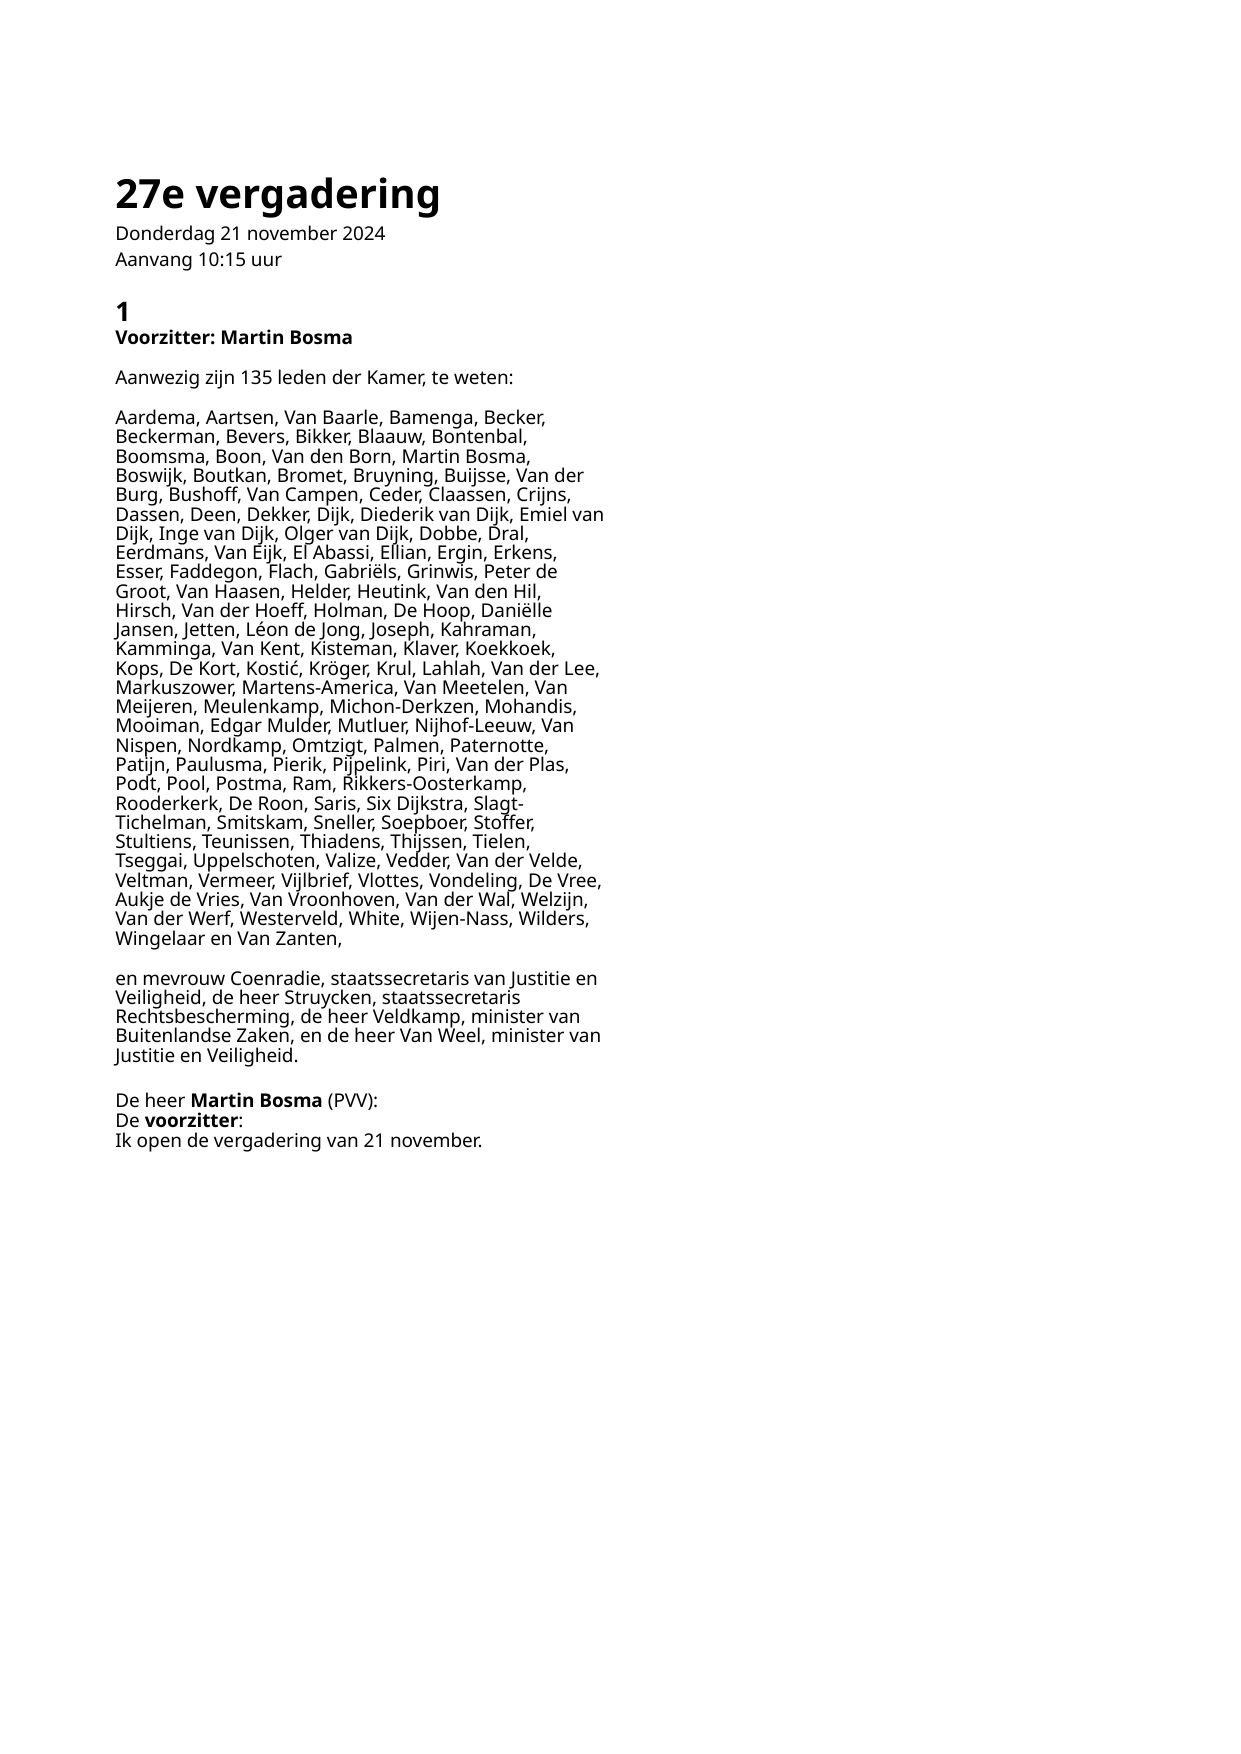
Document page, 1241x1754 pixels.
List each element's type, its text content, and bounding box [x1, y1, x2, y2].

text Voorzitter: Martin Bosma [115, 329, 605, 348]
text Donderdag 21 november 2024 [115, 220, 605, 246]
text De voorzitter: [115, 1112, 605, 1132]
text en mevrouw Coenradie, staatssecretaris van Justitie en Veiligheid, de heer Struycken, staatssecretaris Rechtsbescherming, de heer Veldkamp, minister van Buitenlandse Zaken, en de heer Van Weel, minister van Justitie en Veiligheid. [115, 969, 605, 1066]
text 1 [115, 292, 605, 329]
text Aanvang 10:15 uur [115, 246, 605, 272]
text Aardema, Aartsen, Van Baarle, Bamenga, Becker, Beckerman, Bevers, Bikker, Blaauw, Bontenbal, Boomsma, Boon, Van den Born, Martin Bosma, Boswijk, Boutkan, Bromet, Bruyning, Buijsse, Van der Burg, Bushoff, Van Campen, Ceder, Claassen, Crijns, Dassen, Deen, Dekker, Dijk, Diederik van Dijk, Emiel van Dijk, Inge van Dijk, Olger van Dijk, Dobbe, Dral, Eerdmans, Van Eijk, El Abassi, Ellian, Ergin, Erkens, Esser, Faddegon, Flach, Gabriëls, Grinwis, Peter de Groot, Van Haasen, Helder, Heutink, Van den Hil, Hirsch, Van der Hoeff, Holman, De Hoop, Daniëlle Jansen, Jetten, Léon de Jong, Joseph, Kahraman, Kamminga, Van Kent, Kisteman, Klaver, Koekkoek, Kops, De Kort, Kostić, Kröger, Krul, Lahlah, Van der Lee, Markuszower, Martens-America, Van Meetelen, Van Meijeren, Meulenkamp, Michon-Derkzen, Mohandis, Mooiman, Edgar Mulder, Mutluer, Nijhof-Leeuw, Van Nispen, Nordkamp, Omtzigt, Palmen, Paternotte, Patijn, Paulusma, Pierik, Pijpelink, Piri, Van der Plas, Podt, Pool, Postma, Ram, Rikkers-Oosterkamp, Rooderkerk, De Roon, Saris, Six Dijkstra, Slagt-Tichelman, Smitskam, Sneller, Soepboer, Stoffer, Stultiens, Teunissen, Thiadens, Thijssen, Tielen, Tseggai, Uppelschoten, Valize, Vedder, Van der Velde, Veltman, Vermeer, Vijlbrief, Vlottes, Vondeling, De Vree, Aukje de Vries, Van Vroonhoven, Van der Wal, Welzijn, Van der Werf, Westerveld, White, Wijen-Nass, Wilders, Wingelaar en Van Zanten, [115, 409, 605, 949]
text 27e vergadering [115, 165, 605, 220]
text Aanwezig zijn 135 leden der Kamer, te weten: [115, 369, 605, 388]
text Ik open de vergadering van 21 november. [115, 1132, 605, 1151]
text De heer Martin Bosma (PVV): [115, 1087, 605, 1112]
